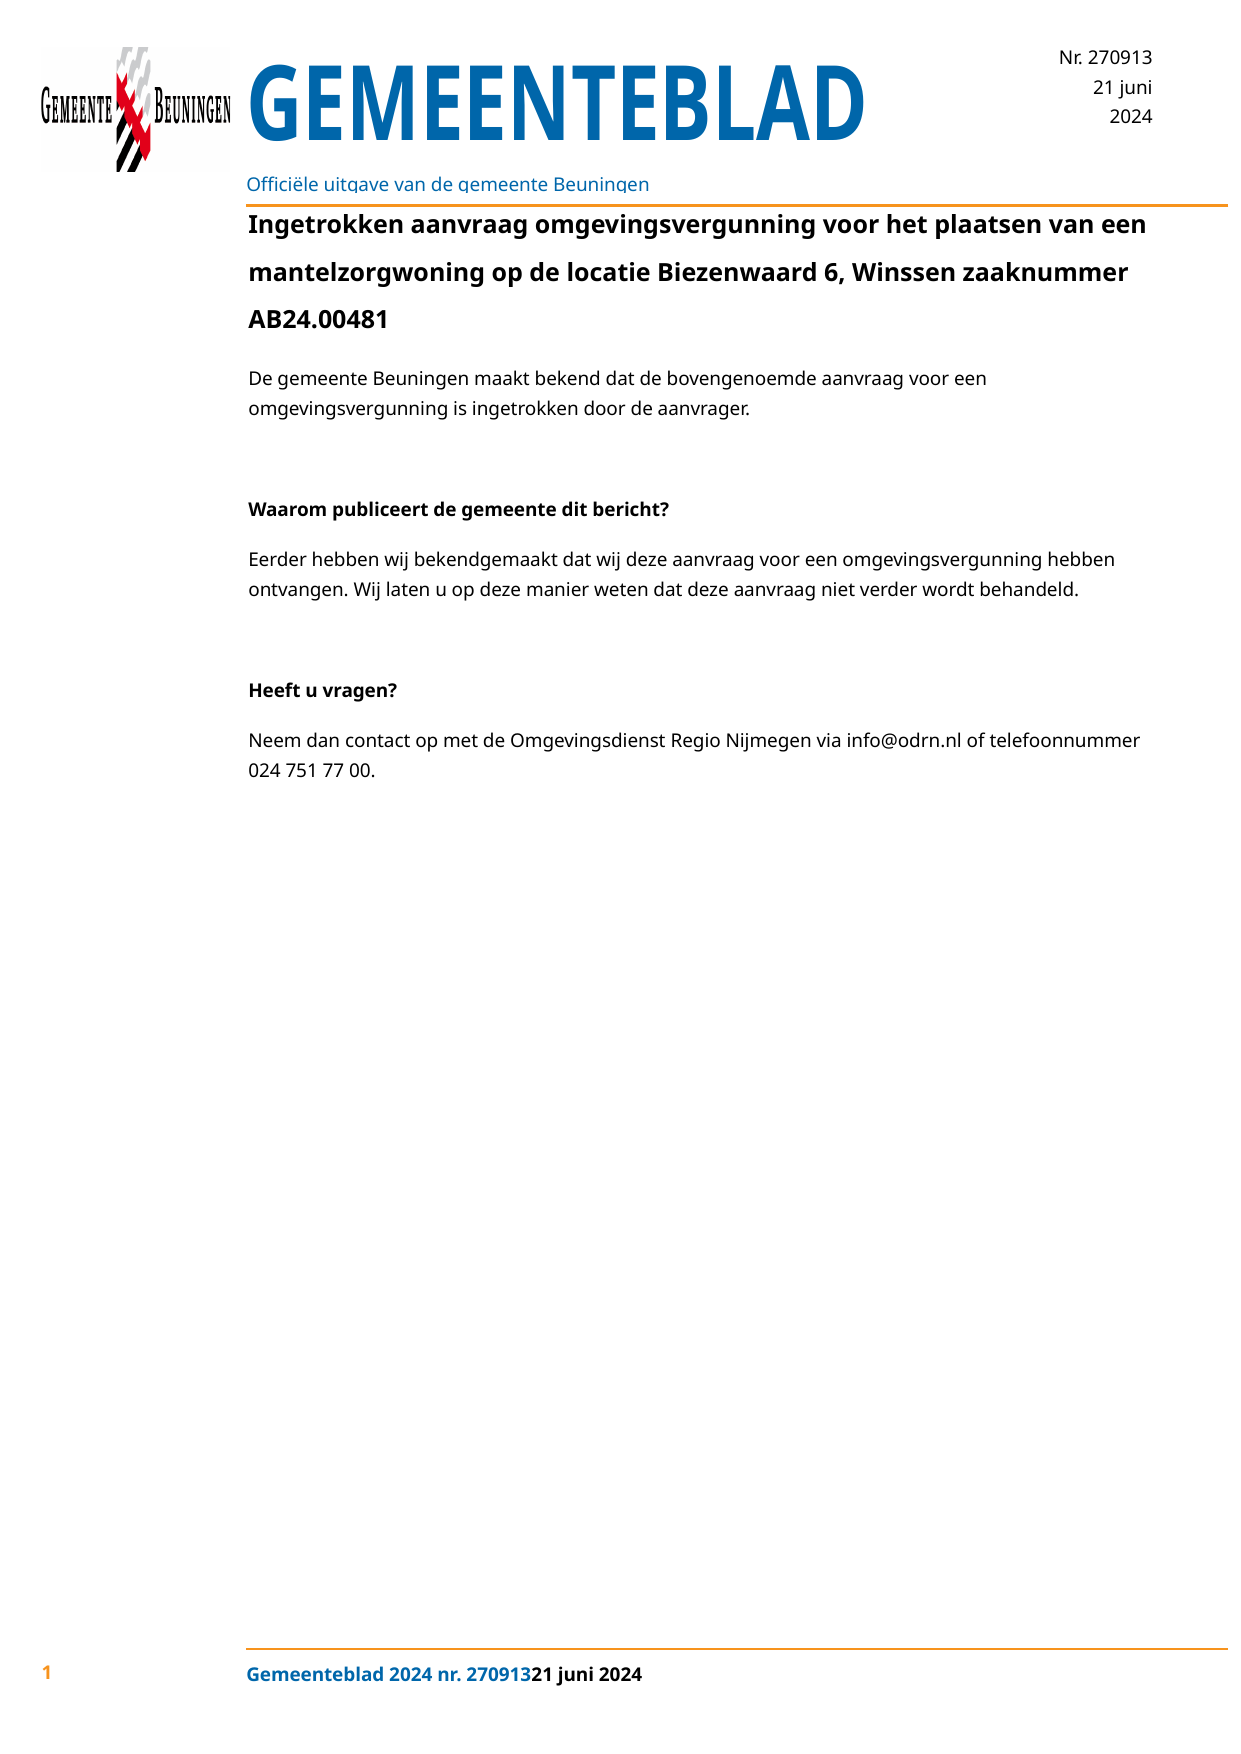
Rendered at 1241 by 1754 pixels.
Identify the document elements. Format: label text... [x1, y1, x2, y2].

text Ingetrokken aanvraag omgevingsvergunning voor het plaatsen van een mantelzorgwoning op de locatie Biezenwaard 6, Winssen zaaknummer AB24.00481 [248, 207, 1152, 336]
text Waarom publiceert de gemeente dit bericht? [248, 496, 1152, 522]
text De gemeente Beuningen maakt bekend dat de bovengenoemde aanvraag voor een omgevingsvergunning is ingetrokken door de aanvrager. [248, 366, 1152, 421]
text Neem dan contact op met de Omgevingsdienst Regio Nijmegen via info@odrn.nl of telefoonnummer 024 751 77 00. [248, 727, 1152, 782]
text Heeft u vragen? [248, 677, 1152, 702]
text Eerder hebben wij bekendgemaakt dat wij deze aanvraag voor een omgevingsvergunning hebben ontvangen. Wij laten u op deze manier weten dat deze aanvraag niet verder wordt behandeld. [248, 546, 1152, 602]
picture [41, 47, 231, 172]
